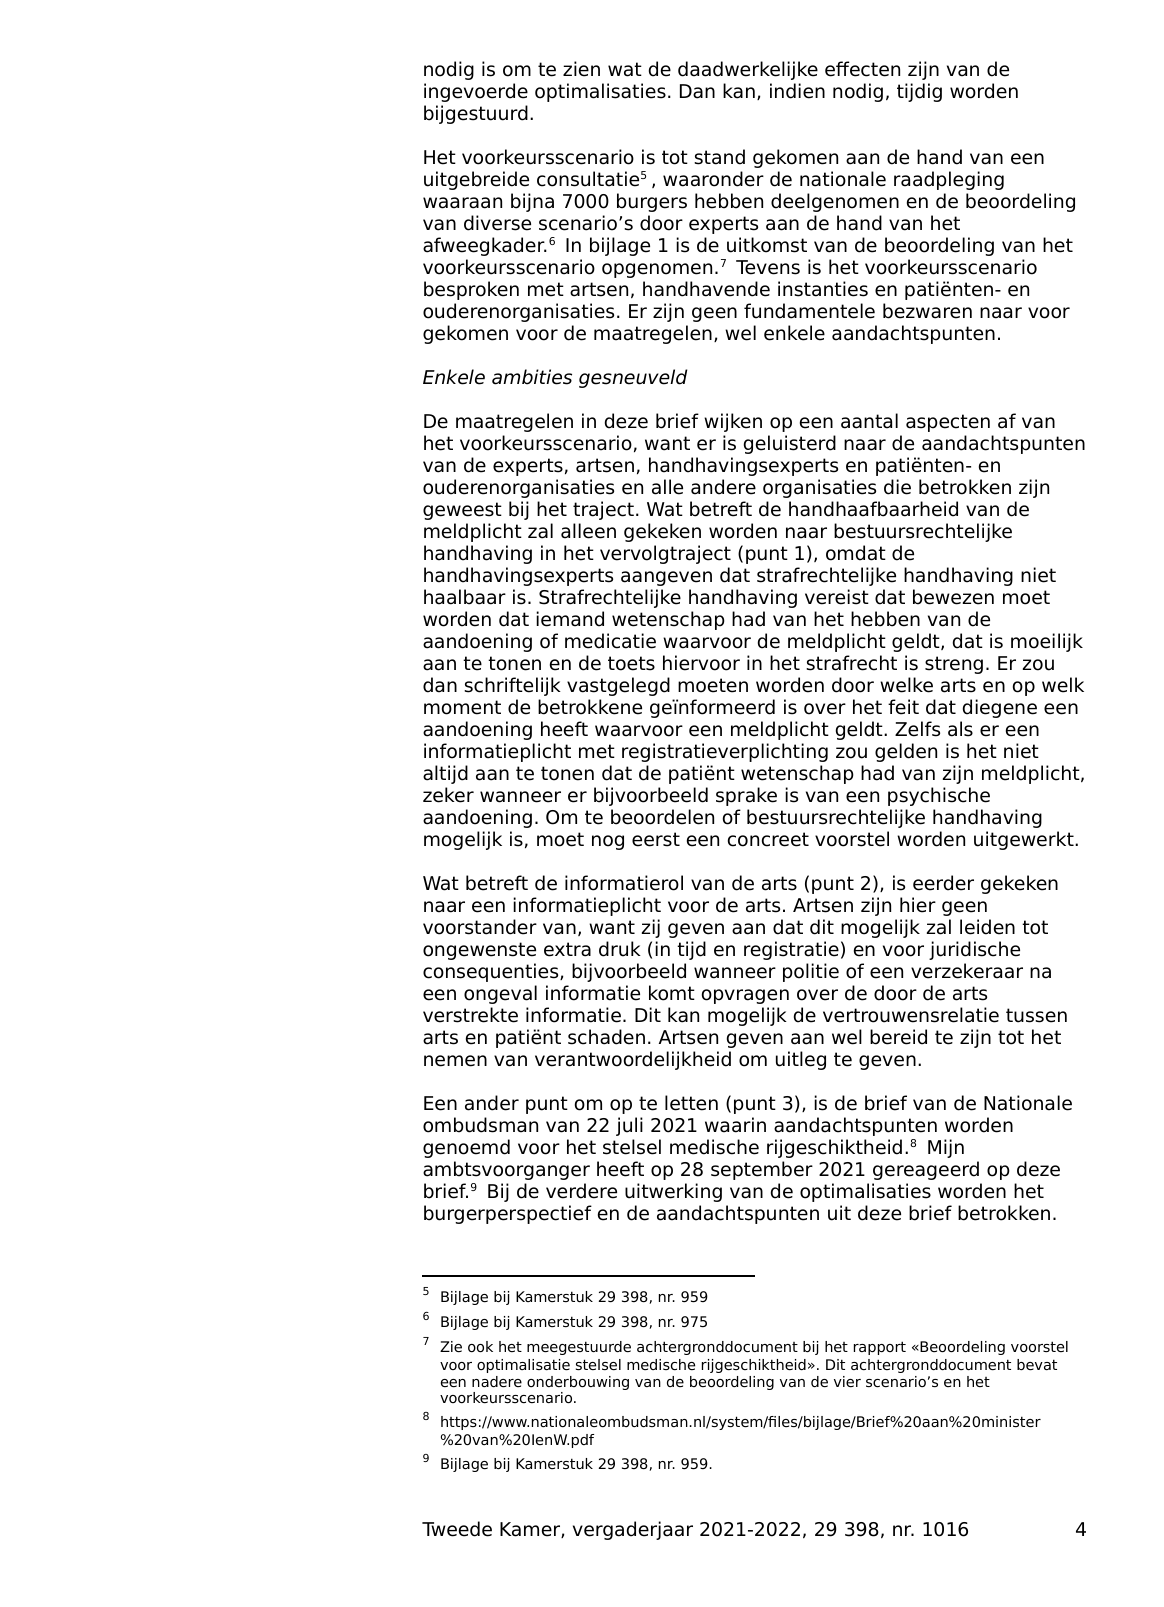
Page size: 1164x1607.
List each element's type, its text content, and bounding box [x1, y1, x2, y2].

text https://www.nationaleombudsman.nl/system/files/bijlage/Brief%20aan%20minister%20van%20IenW.pdf [422, 1410, 1087, 1449]
subtitle Enkele ambities gesneuveld [422, 367, 1087, 389]
text Bijlage bij Kamerstuk 29 398, nr. 959 [422, 1285, 1087, 1307]
text Zie ook het meegestuurde achtergronddocument bij het rapport «Beoordeling voorstel voor optimalisatie stelsel medische rijgeschiktheid». Dit achtergronddocument bevat een nadere onderbouwing van de beoordeling van de vier scenario’s en het voorkeursscenario. [422, 1335, 1087, 1407]
text De maatregelen in deze brief wijken op een aantal aspecten af van het voorkeursscenario, want er is geluisterd naar de aandachtspunten van de experts, artsen, handhavingsexperts en patiënten- en ouderenorganisaties en alle andere organisaties die betrokken zijn geweest bij het traject. Wat betreft de handhaafbaarheid van de meldplicht zal alleen gekeken worden naar bestuursrechtelijke handhaving in het vervolgtraject (punt 1), omdat de handhavingsexperts aangeven dat strafrechtelijke handhaving niet haalbaar is. Strafrechtelijke handhaving vereist dat bewezen moet worden dat iemand wetenschap had van het hebben van de aandoening of medicatie waarvoor de meldplicht geldt, dat is moeilijk aan te tonen en de toets hiervoor in het strafrecht is streng. Er zou dan schriftelijk vastgelegd moeten worden door welke arts en op welk moment de betrokkene geïnformeerd is over het feit dat diegene een aandoening heeft waarvoor een meldplicht geldt. Zelfs als er een informatieplicht met registratieverplichting zou gelden is het niet altijd aan te tonen dat de patiënt wetenschap had van zijn meldplicht, zeker wanneer er bijvoorbeeld sprake is van een psychische aandoening. Om te beoordelen of bestuursrechtelijke handhaving mogelijk is, moet nog eerst een concreet voorstel worden uitgewerkt. [422, 411, 1087, 851]
text nodig is om te zien wat de daadwerkelijke effecten zijn van de ingevoerde optimalisaties. Dan kan, indien nodig, tijdig worden bijgestuurd. [422, 59, 1087, 125]
text Wat betreft de informatierol van de arts (punt 2), is eerder gekeken naar een informatieplicht voor de arts. Artsen zijn hier geen voorstander van, want zij geven aan dat dit mogelijk zal leiden tot ongewenste extra druk (in tijd en registratie) en voor juridische consequenties, bijvoorbeeld wanneer politie of een verzekeraar na een ongeval informatie komt opvragen over de door de arts verstrekte informatie. Dit kan mogelijk de vertrouwensrelatie tussen arts en patiënt schaden. Artsen geven aan wel bereid te zijn tot het nemen van verantwoordelijkheid om uitleg te geven. [422, 873, 1087, 1071]
text Bijlage bij Kamerstuk 29 398, nr. 959. [422, 1452, 1087, 1474]
text Het voorkeursscenario is tot stand gekomen aan de hand van een uitgebreide consultatie, waaronder de nationale raadpleging waaraan bijna 7000 burgers hebben deelgenomen en de beoordeling van diverse scenario’s door experts aan de hand van het afweegkader. In bijlage 1 is de uitkomst van de beoordeling van het voorkeursscenario opgenomen. Tevens is het voorkeursscenario besproken met artsen, handhavende instanties en patiënten- en ouderenorganisaties. Er zijn geen fundamentele bezwaren naar voor gekomen voor de maatregelen, wel enkele aandachtspunten. [422, 147, 1087, 345]
text Bijlage bij Kamerstuk 29 398, nr. 975 [422, 1310, 1087, 1332]
text Een ander punt om op te letten (punt 3), is de brief van de Nationale ombudsman van 22 juli 2021 waarin aandachtspunten worden genoemd voor het stelsel medische rijgeschiktheid. Mijn ambtsvoorganger heeft op 28 september 2021 gereageerd op deze brief. Bij de verdere uitwerking van de optimalisaties worden het burgerperspectief en de aandachtspunten uit deze brief betrokken. [422, 1093, 1087, 1225]
